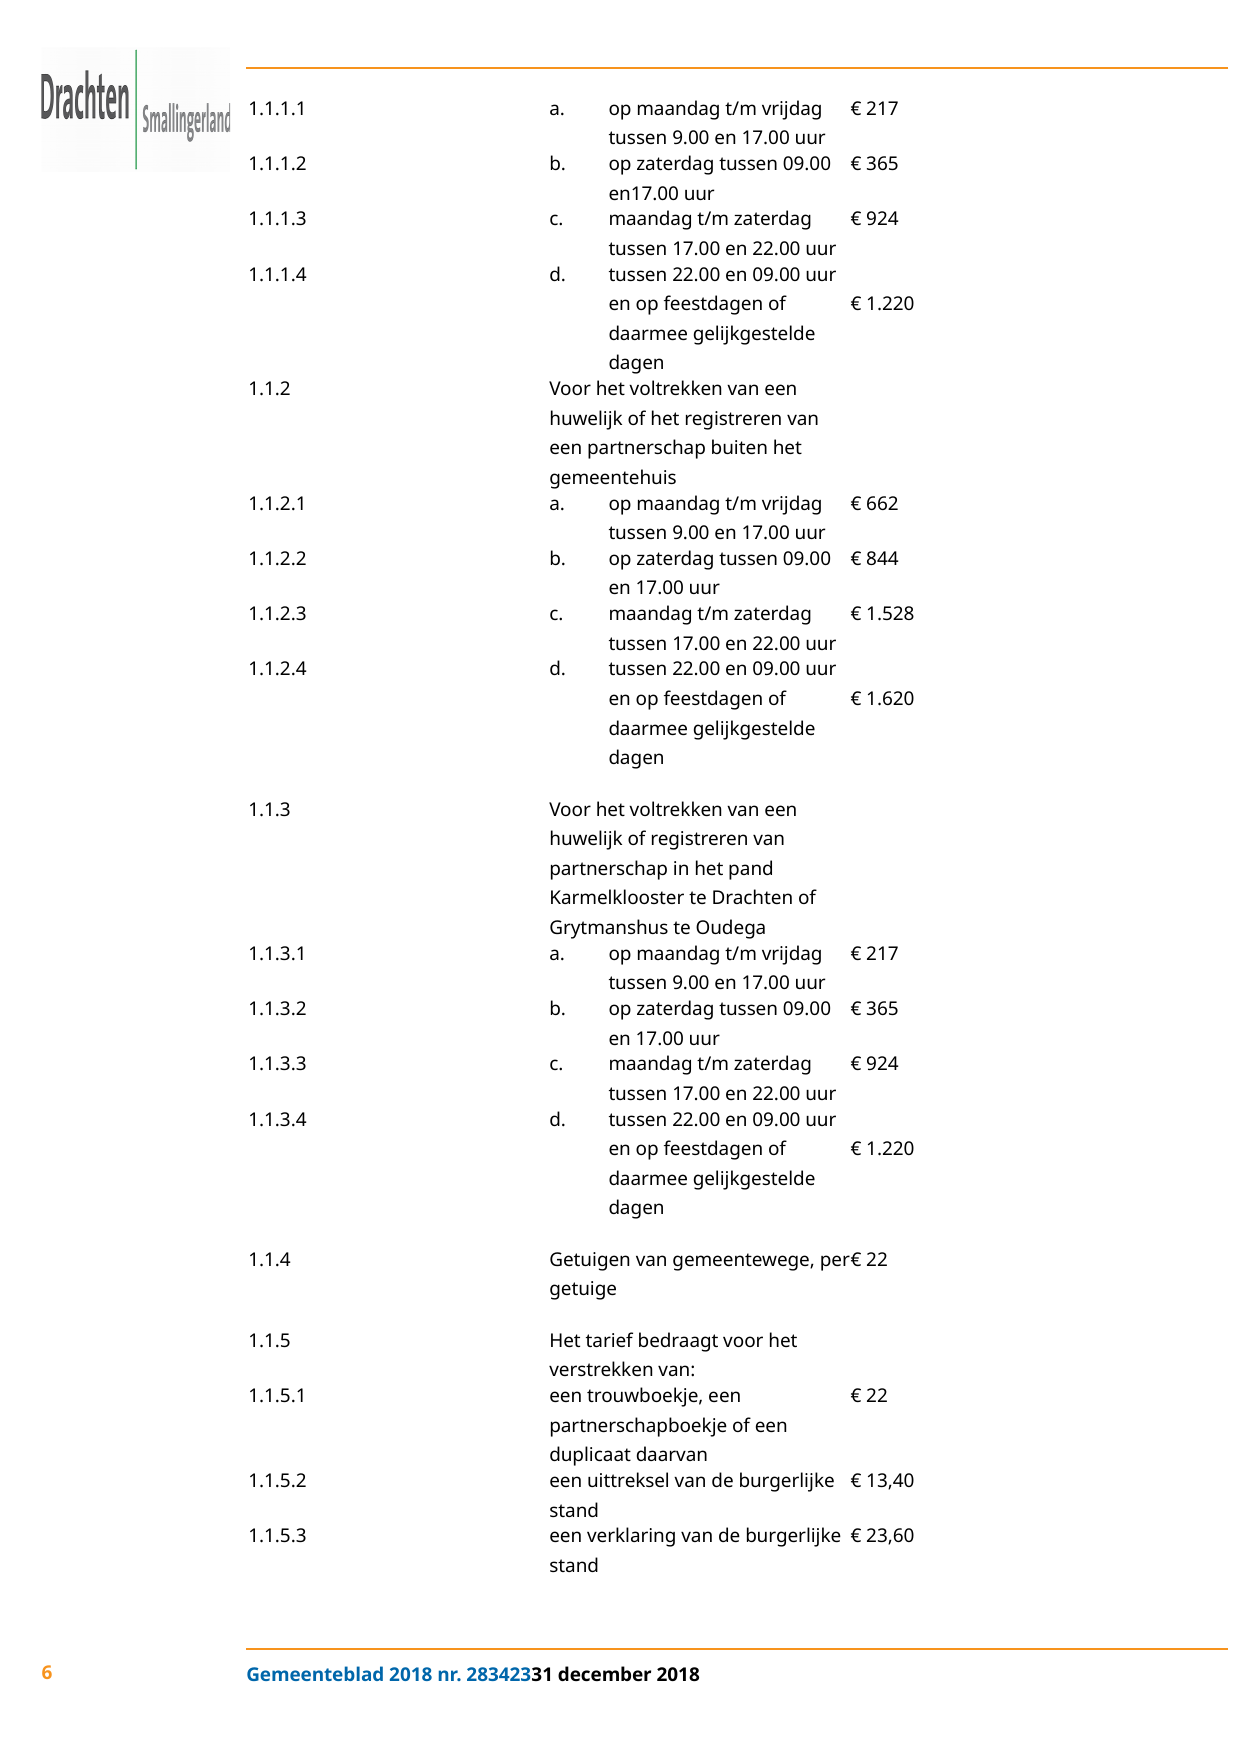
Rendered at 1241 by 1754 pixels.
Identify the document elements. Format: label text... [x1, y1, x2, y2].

table_cell [248, 1220, 549, 1246]
table_cell 1.1.3.2 [248, 995, 549, 1051]
table_cell 1.1.2.2 [248, 545, 549, 600]
table_cell tussen 22.00 en 09.00 uur en op feestdagen of daarmee gelijkgestelde dagen [549, 656, 850, 770]
table_cell 1.1.5 [248, 1327, 549, 1382]
table_cell Getuigen van gemeentewege, per getuige [549, 1246, 850, 1301]
table_cell 1.1.1.4 [248, 261, 549, 375]
table_cell op zaterdag tussen 09.00 en17.00 uur [549, 150, 850, 205]
table_cell [850, 1301, 1152, 1327]
table_cell € 23,60 [850, 1523, 1152, 1578]
table_cell Voor het voltrekken van een huwelijk of het registreren van een partnerschap buiten het gemeentehuis [549, 375, 850, 490]
table_cell [549, 1578, 850, 1604]
table_cell op zaterdag tussen 09.00 en 17.00 uur [549, 995, 850, 1051]
table_cell [850, 796, 1152, 940]
table_cell 1.1.2.1 [248, 490, 549, 545]
table_cell op maandag t/m vrijdag tussen 9.00 en 17.00 uur [549, 95, 850, 150]
table_cell € 217 [850, 95, 1152, 150]
table_cell € 1.620 [850, 656, 1152, 770]
table_cell € 924 [850, 1051, 1152, 1106]
table_cell maandag t/m zaterdag tussen 17.00 en 22.00 uur [549, 205, 850, 261]
table_cell Het tarief bedraagt voor het verstrekken van: [549, 1327, 850, 1382]
table_cell een trouwboekje, een partnerschapboekje of een duplicaat daarvan [549, 1383, 850, 1467]
table_cell [248, 770, 549, 796]
table_cell [850, 375, 1152, 490]
table_cell [850, 1327, 1152, 1382]
table_cell 1.1.1.3 [248, 205, 549, 261]
table_cell € 844 [850, 545, 1152, 600]
table_cell 1.1.2.4 [248, 656, 549, 770]
table_cell [850, 1578, 1152, 1604]
table_cell maandag t/m zaterdag tussen 17.00 en 22.00 uur [549, 1051, 850, 1106]
table_cell € 13,40 [850, 1467, 1152, 1523]
table_cell [549, 1220, 850, 1246]
picture [41, 47, 231, 172]
table_cell 1.1.3.1 [248, 940, 549, 995]
table_cell € 365 [850, 995, 1152, 1051]
table_cell € 1.220 [850, 1106, 1152, 1220]
table_cell 1.1.5.2 [248, 1467, 549, 1523]
table_cell op maandag t/m vrijdag tussen 9.00 en 17.00 uur [549, 490, 850, 545]
table_cell [549, 770, 850, 796]
table_cell op maandag t/m vrijdag tussen 9.00 en 17.00 uur [549, 940, 850, 995]
table_cell [248, 1301, 549, 1327]
table_cell € 1.220 [850, 261, 1152, 375]
table_cell € 924 [850, 205, 1152, 261]
table_cell € 22 [850, 1383, 1152, 1467]
table_cell 1.1.2.3 [248, 600, 549, 656]
table_cell [248, 1578, 549, 1604]
table_cell een uittreksel van de burgerlijke stand [549, 1467, 850, 1523]
table_cell tussen 22.00 en 09.00 uur en op feestdagen of daarmee gelijkgestelde dagen [549, 1106, 850, 1220]
table_cell [549, 1301, 850, 1327]
table_cell 1.1.1.2 [248, 150, 549, 205]
table_cell 1.1.3.3 [248, 1051, 549, 1106]
table_cell 1.1.5.3 [248, 1523, 549, 1578]
table_cell Voor het voltrekken van een huwelijk of registreren van partnerschap in het pand Karmelklooster te Drachten of Grytmanshus te Oudega [549, 796, 850, 940]
table_cell 1.1.3.4 [248, 1106, 549, 1220]
table_cell 1.1.1.1 [248, 95, 549, 150]
table_cell 1.1.4 [248, 1246, 549, 1301]
table_cell [850, 770, 1152, 796]
table_cell € 217 [850, 940, 1152, 995]
table_cell € 662 [850, 490, 1152, 545]
table_cell maandag t/m zaterdag tussen 17.00 en 22.00 uur [549, 600, 850, 656]
table_cell € 365 [850, 150, 1152, 205]
table_cell een verklaring van de burgerlijke stand [549, 1523, 850, 1578]
table_cell € 22 [850, 1246, 1152, 1301]
table_cell 1.1.2 [248, 375, 549, 490]
table_cell € 1.528 [850, 600, 1152, 656]
table_cell tussen 22.00 en 09.00 uur en op feestdagen of daarmee gelijkgestelde dagen [549, 261, 850, 375]
table_cell op zaterdag tussen 09.00 en 17.00 uur [549, 545, 850, 600]
table_cell 1.1.3 [248, 796, 549, 940]
table_cell [850, 1220, 1152, 1246]
table_cell 1.1.5.1 [248, 1383, 549, 1467]
